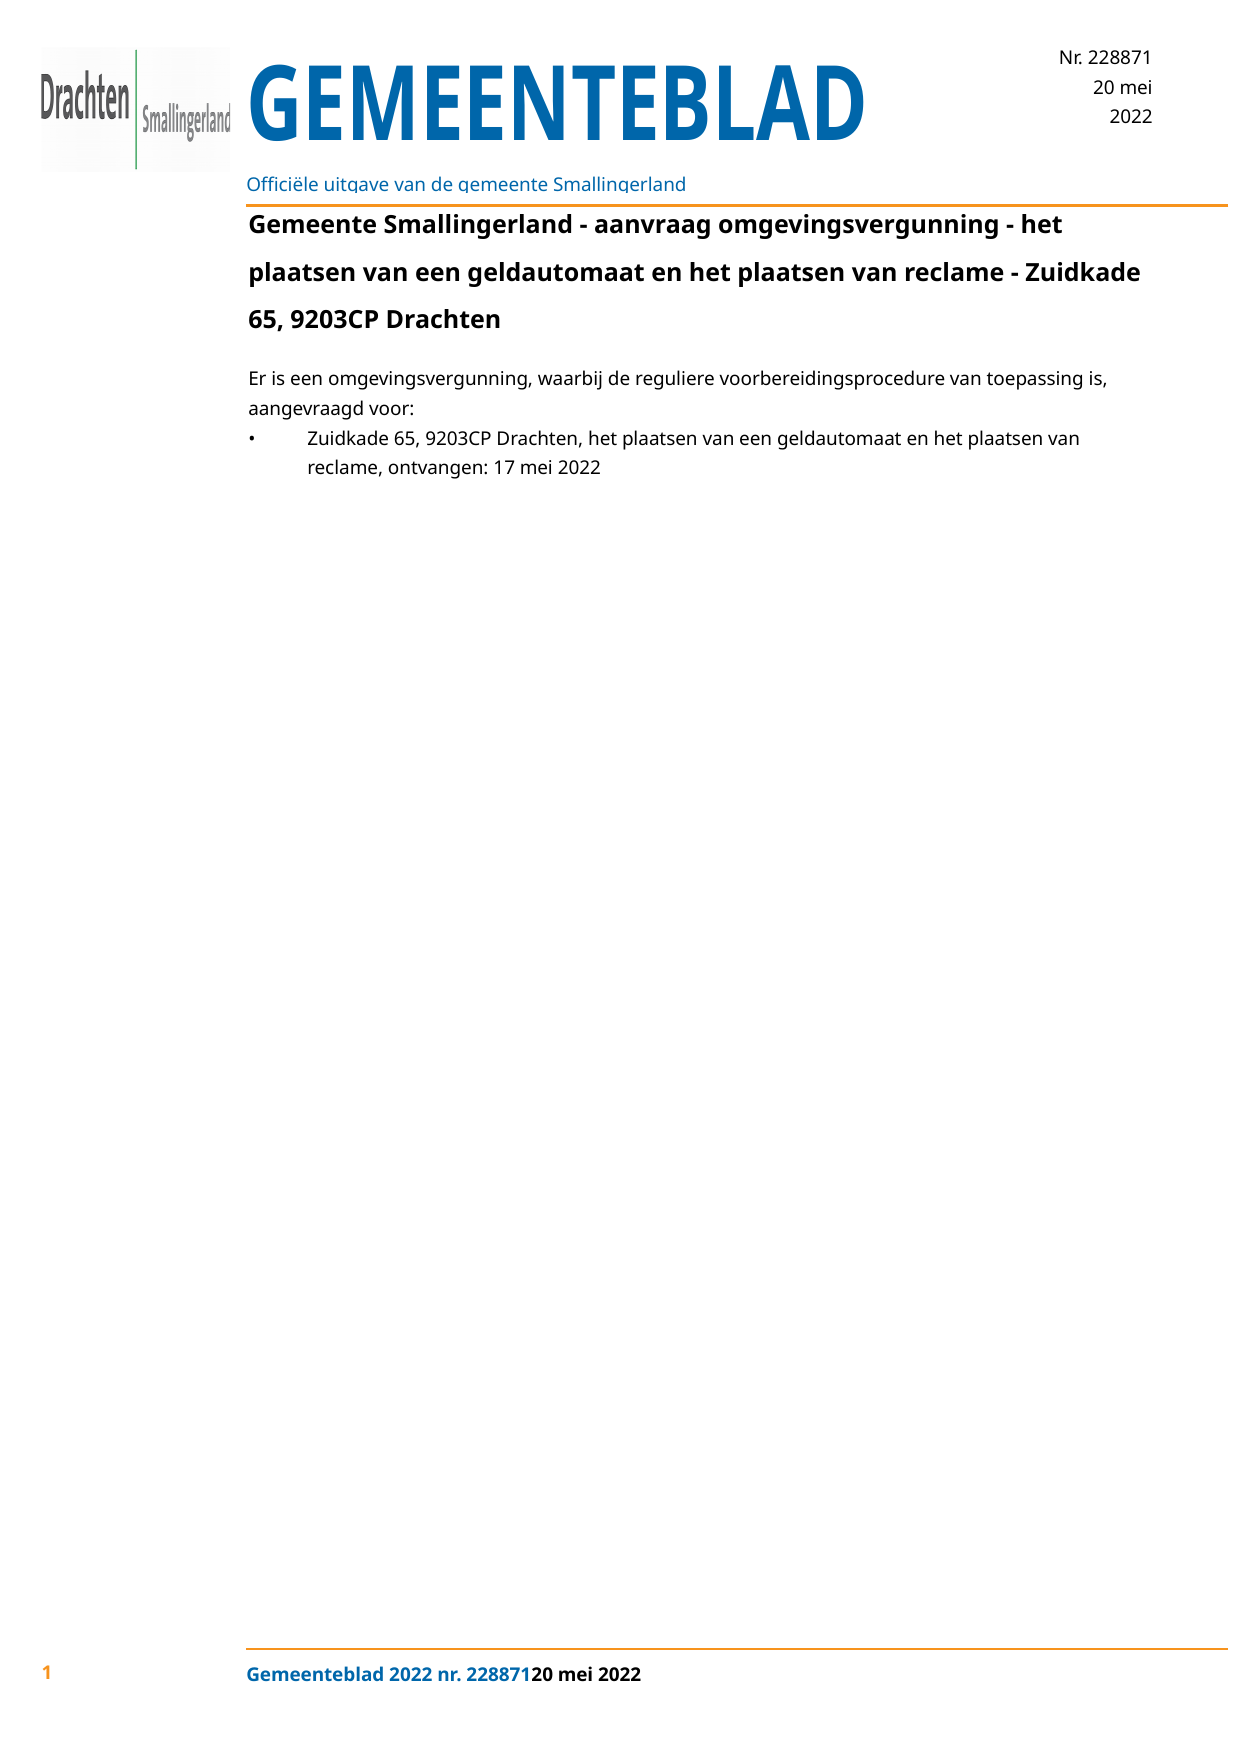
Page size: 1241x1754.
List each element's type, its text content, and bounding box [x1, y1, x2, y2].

text Gemeente Smallingerland - aanvraag omgevingsvergunning - het plaatsen van een geldautomaat en het plaatsen van reclame - Zuidkade 65, 9203CP Drachten [248, 207, 1152, 336]
list Zuidkade 65, 9203CP Drachten, het plaatsen van een geldautomaat en het plaatsen van reclame, ontvangen: 17 mei 2022 [248, 425, 1152, 480]
picture [41, 47, 231, 172]
text Er is een omgevingsvergunning, waarbij de reguliere voorbereidingsprocedure van toepassing is, aangevraagd voor: [248, 366, 1152, 421]
